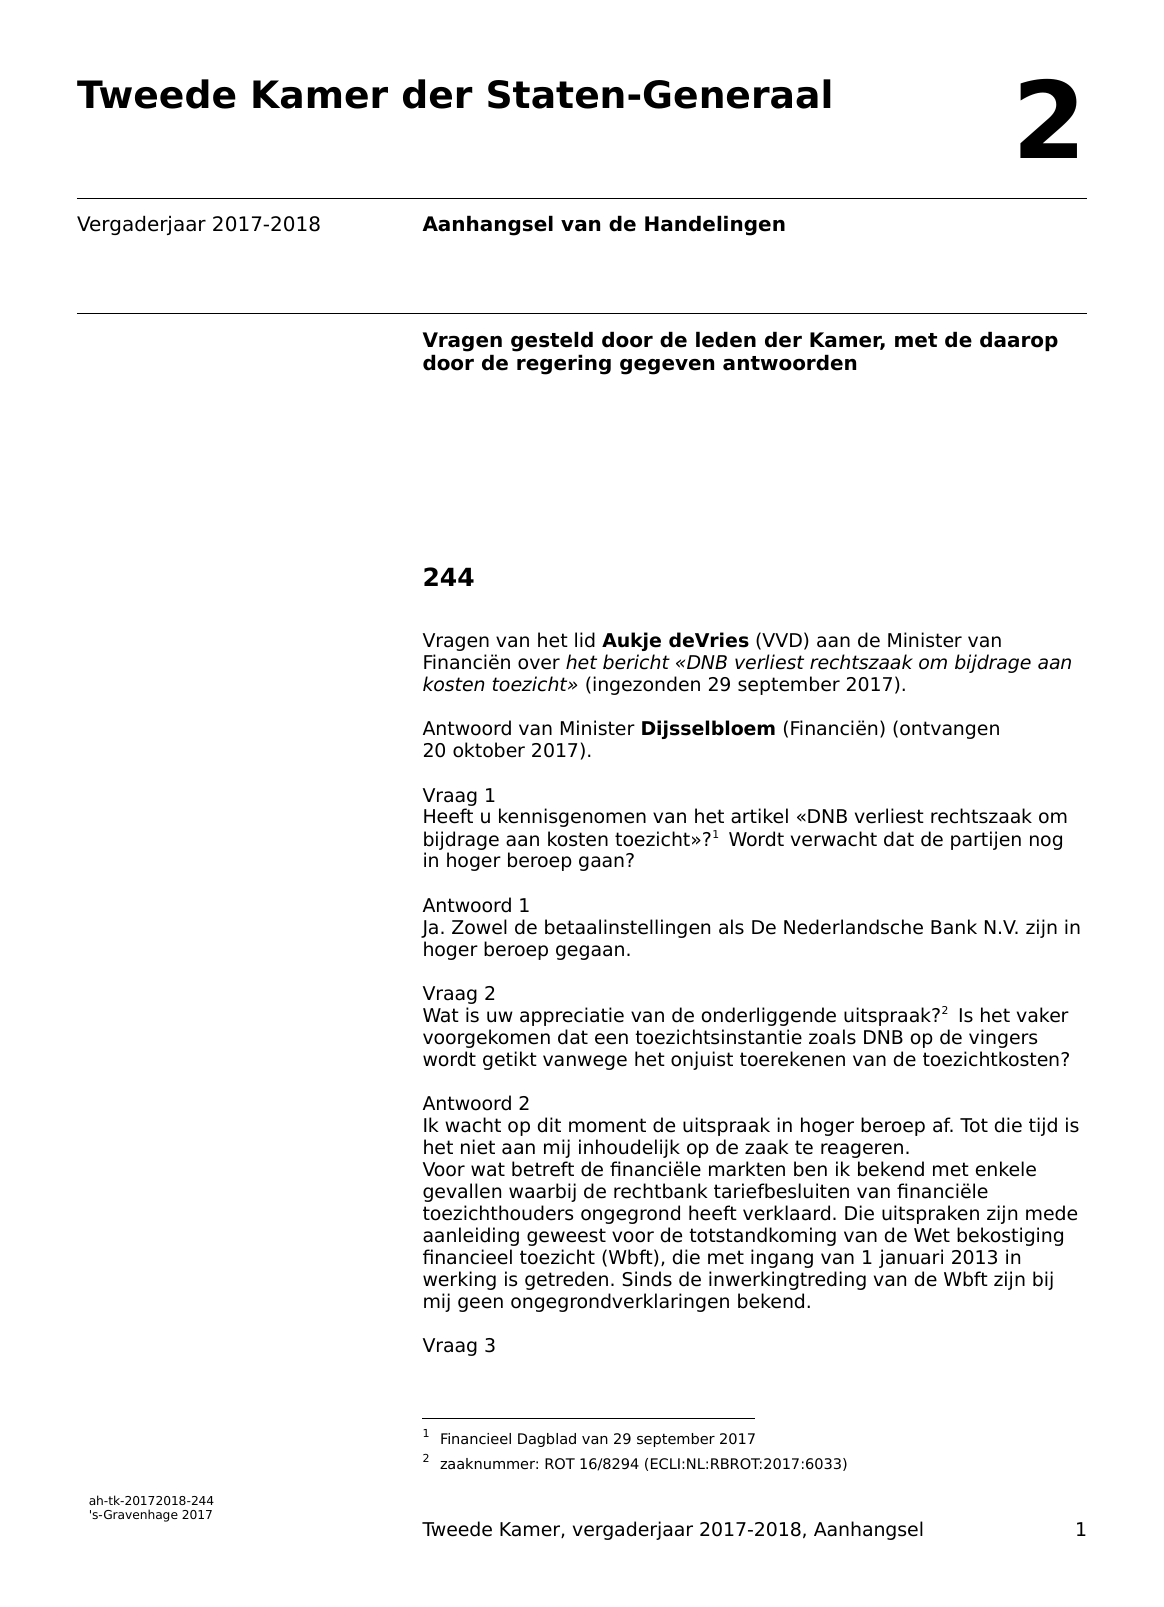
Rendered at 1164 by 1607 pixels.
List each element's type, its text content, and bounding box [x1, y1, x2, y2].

table_header 2 [886, 59, 1087, 198]
table_cell Vergaderjaar 2017-2018 [77, 199, 422, 313]
table_cell Aanhangsel van de Handelingen [422, 199, 1087, 313]
table_header Tweede Kamer der Staten-Generaal [77, 59, 886, 198]
text Antwoord van Minister Dijsselbloem (Financiën) (ontvangen 20 oktober 2017). [422, 718, 1087, 762]
text ah-tk-20172018-244 [88, 1494, 323, 1508]
text Vraag 1 [422, 784, 1087, 806]
text Voor wat betreft de financiële markten ben ik bekend met enkele gevallen waarbij de rechtbank tariefbesluiten van financiële toezichthouders ongegrond heeft verklaard. Die uitspraken zijn mede aanleiding geweest voor de totstandkoming van de Wet bekostiging financieel toezicht (Wbft), die met ingang van 1 januari 2013 in werking is getreden. Sinds de inwerkingtreding van de Wbft zijn bij mij geen ongegrondverklaringen bekend. [422, 1159, 1087, 1313]
text Vraag 2 [422, 983, 1087, 1005]
text Ja. Zowel de betaalinstellingen als De Nederlandsche Bank N.V. zijn in hoger beroep gegaan. [422, 917, 1087, 961]
table_cell Vragen gesteld door de leden der Kamer, met de daarop door de regering gegeven antwoorden [422, 314, 1087, 375]
text Heeft u kennisgenomen van het artikel «DNB verliest rechtszaak om bijdrage aan kosten toezicht»? Wordt verwacht dat de partijen nog in hoger beroep gaan? [422, 806, 1087, 872]
text Vragen van het lid Aukje deVries (VVD) aan de Minister van Financiën over het bericht «DNB verliest rechtszaak om bijdrage aan kosten toezicht» (ingezonden 29 september 2017). [422, 630, 1087, 696]
text Wat is uw appreciatie van de onderliggende uitspraak? Is het vaker voorgekomen dat een toezichtsinstantie zoals DNB op de vingers wordt getikt vanwege het onjuist toerekenen van de toezichtkosten? [422, 1005, 1087, 1071]
table_cell [77, 314, 422, 375]
text Antwoord 2 [422, 1093, 1087, 1115]
text zaaknummer: ROT 16/8294 (ECLI:NL:RBROT:2017:6033) [422, 1452, 1087, 1474]
text Antwoord 1 [422, 894, 1087, 917]
text 's-Gravenhage 2017 [88, 1508, 323, 1522]
text Financieel Dagblad van 29 september 2017 [422, 1427, 1087, 1449]
text 244 [422, 563, 1087, 592]
text Vraag 3 [422, 1335, 1087, 1357]
text Ik wacht op dit moment de uitspraak in hoger beroep af. Tot die tijd is het niet aan mij inhoudelijk op de zaak te reageren. [422, 1115, 1087, 1159]
